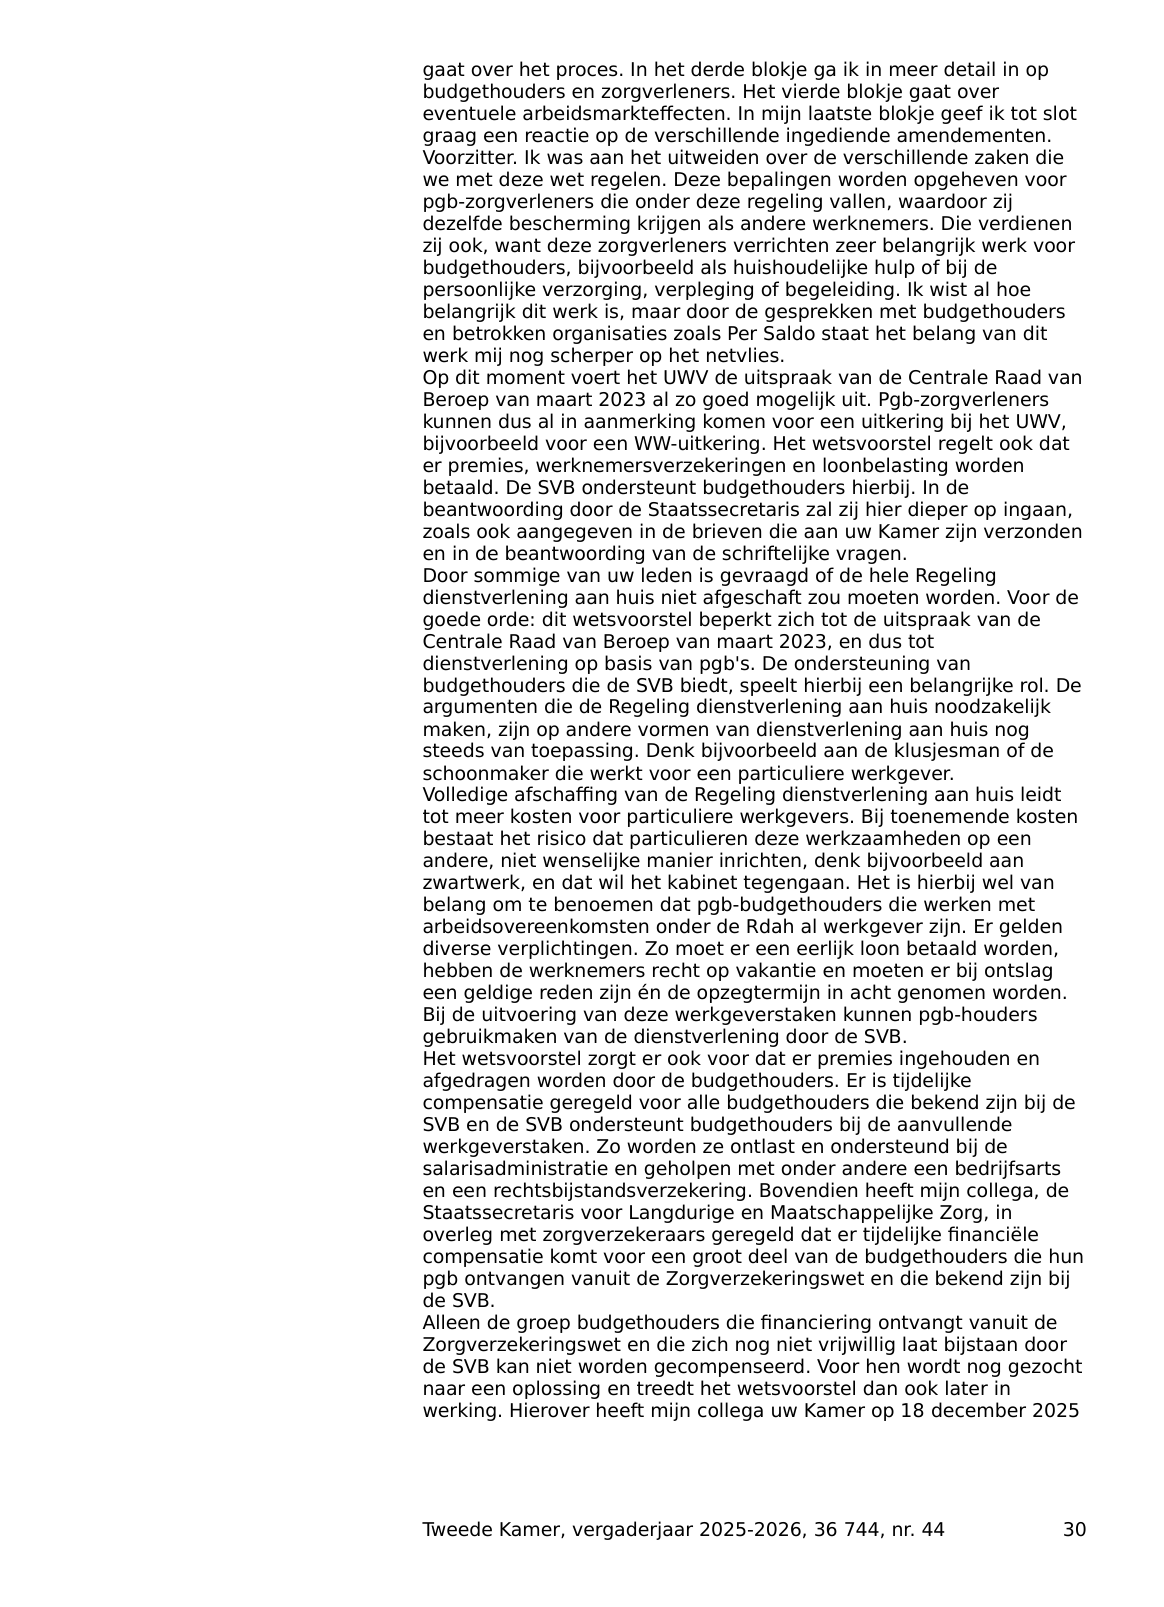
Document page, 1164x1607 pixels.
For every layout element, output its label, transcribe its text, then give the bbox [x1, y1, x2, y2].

text Volledige afschaffing van de Regeling dienstverlening aan huis leidt tot meer kosten voor particuliere werkgevers. Bij toenemende kosten bestaat het risico dat particulieren deze werkzaamheden op een andere, niet wenselijke manier inrichten, denk bijvoorbeeld aan zwartwerk, en dat wil het kabinet tegengaan. Het is hierbij wel van belang om te benoemen dat pgb-budgethouders die werken met arbeidsovereenkomsten onder de Rdah al werkgever zijn. Er gelden diverse verplichtingen. Zo moet er een eerlijk loon betaald worden, hebben de werknemers recht op vakantie en moeten er bij ontslag een geldige reden zijn én de opzegtermijn in acht genomen worden. Bij de uitvoering van deze werkgeverstaken kunnen pgb-houders gebruikmaken van de dienstverlening door de SVB. [422, 784, 1087, 1048]
text Het wetsvoorstel zorgt er ook voor dat er premies ingehouden en afgedragen worden door de budgethouders. Er is tijdelijke compensatie geregeld voor alle budgethouders die bekend zijn bij de SVB en de SVB ondersteunt budgethouders bij de aanvullende werkgeverstaken. Zo worden ze ontlast en ondersteund bij de salarisadministratie en geholpen met onder andere een bedrijfsarts en een rechtsbijstandsverzekering. Bovendien heeft mijn collega, de Staatssecretaris voor Langdurige en Maatschappelijke Zorg, in overleg met zorgverzekeraars geregeld dat er tijdelijke financiële compensatie komt voor een groot deel van de budgethouders die hun pgb ontvangen vanuit de Zorgverzekeringswet en die bekend zijn bij de SVB. [422, 1048, 1087, 1312]
text Door sommige van uw leden is gevraagd of de hele Regeling dienstverlening aan huis niet afgeschaft zou moeten worden. Voor de goede orde: dit wetsvoorstel beperkt zich tot de uitspraak van de Centrale Raad van Beroep van maart 2023, en dus tot dienstverlening op basis van pgb's. De ondersteuning van budgethouders die de SVB biedt, speelt hierbij een belangrijke rol. De argumenten die de Regeling dienstverlening aan huis noodzakelijk maken, zijn op andere vormen van dienstverlening aan huis nog steeds van toepassing. Denk bijvoorbeeld aan de klusjesman of de schoonmaker die werkt voor een particuliere werkgever. [422, 564, 1087, 784]
text Op dit moment voert het UWV de uitspraak van de Centrale Raad van Beroep van maart 2023 al zo goed mogelijk uit. Pgb-zorgverleners kunnen dus al in aanmerking komen voor een uitkering bij het UWV, bijvoorbeeld voor een WW-uitkering. Het wetsvoorstel regelt ook dat er premies, werknemersverzekeringen en loonbelasting worden betaald. De SVB ondersteunt budgethouders hierbij. In de beantwoording door de Staatssecretaris zal zij hier dieper op ingaan, zoals ook aangegeven in de brieven die aan uw Kamer zijn verzonden en in de beantwoording van de schriftelijke vragen. [422, 367, 1087, 564]
text Alleen de groep budgethouders die financiering ontvangt vanuit de Zorgverzekeringswet en die zich nog niet vrijwillig laat bijstaan door de SVB kan niet worden gecompenseerd. Voor hen wordt nog gezocht naar een oplossing en treedt het wetsvoorstel dan ook later in werking. Hierover heeft mijn collega uw Kamer op 18 december 2025 [422, 1312, 1087, 1422]
text gaat over het proces. In het derde blokje ga ik in meer detail in op budgethouders en zorgverleners. Het vierde blokje gaat over eventuele arbeidsmarkteffecten. In mijn laatste blokje geef ik tot slot graag een reactie op de verschillende ingediende amendementen. [422, 59, 1087, 147]
text Voorzitter. Ik was aan het uitweiden over de verschillende zaken die we met deze wet regelen. Deze bepalingen worden opgeheven voor pgb-zorgverleners die onder deze regeling vallen, waardoor zij dezelfde bescherming krijgen als andere werknemers. Die verdienen zij ook, want deze zorgverleners verrichten zeer belangrijk werk voor budgethouders, bijvoorbeeld als huishoudelijke hulp of bij de persoonlijke verzorging, verpleging of begeleiding. Ik wist al hoe belangrijk dit werk is, maar door de gesprekken met budgethouders en betrokken organisaties zoals Per Saldo staat het belang van dit werk mij nog scherper op het netvlies. [422, 147, 1087, 367]
